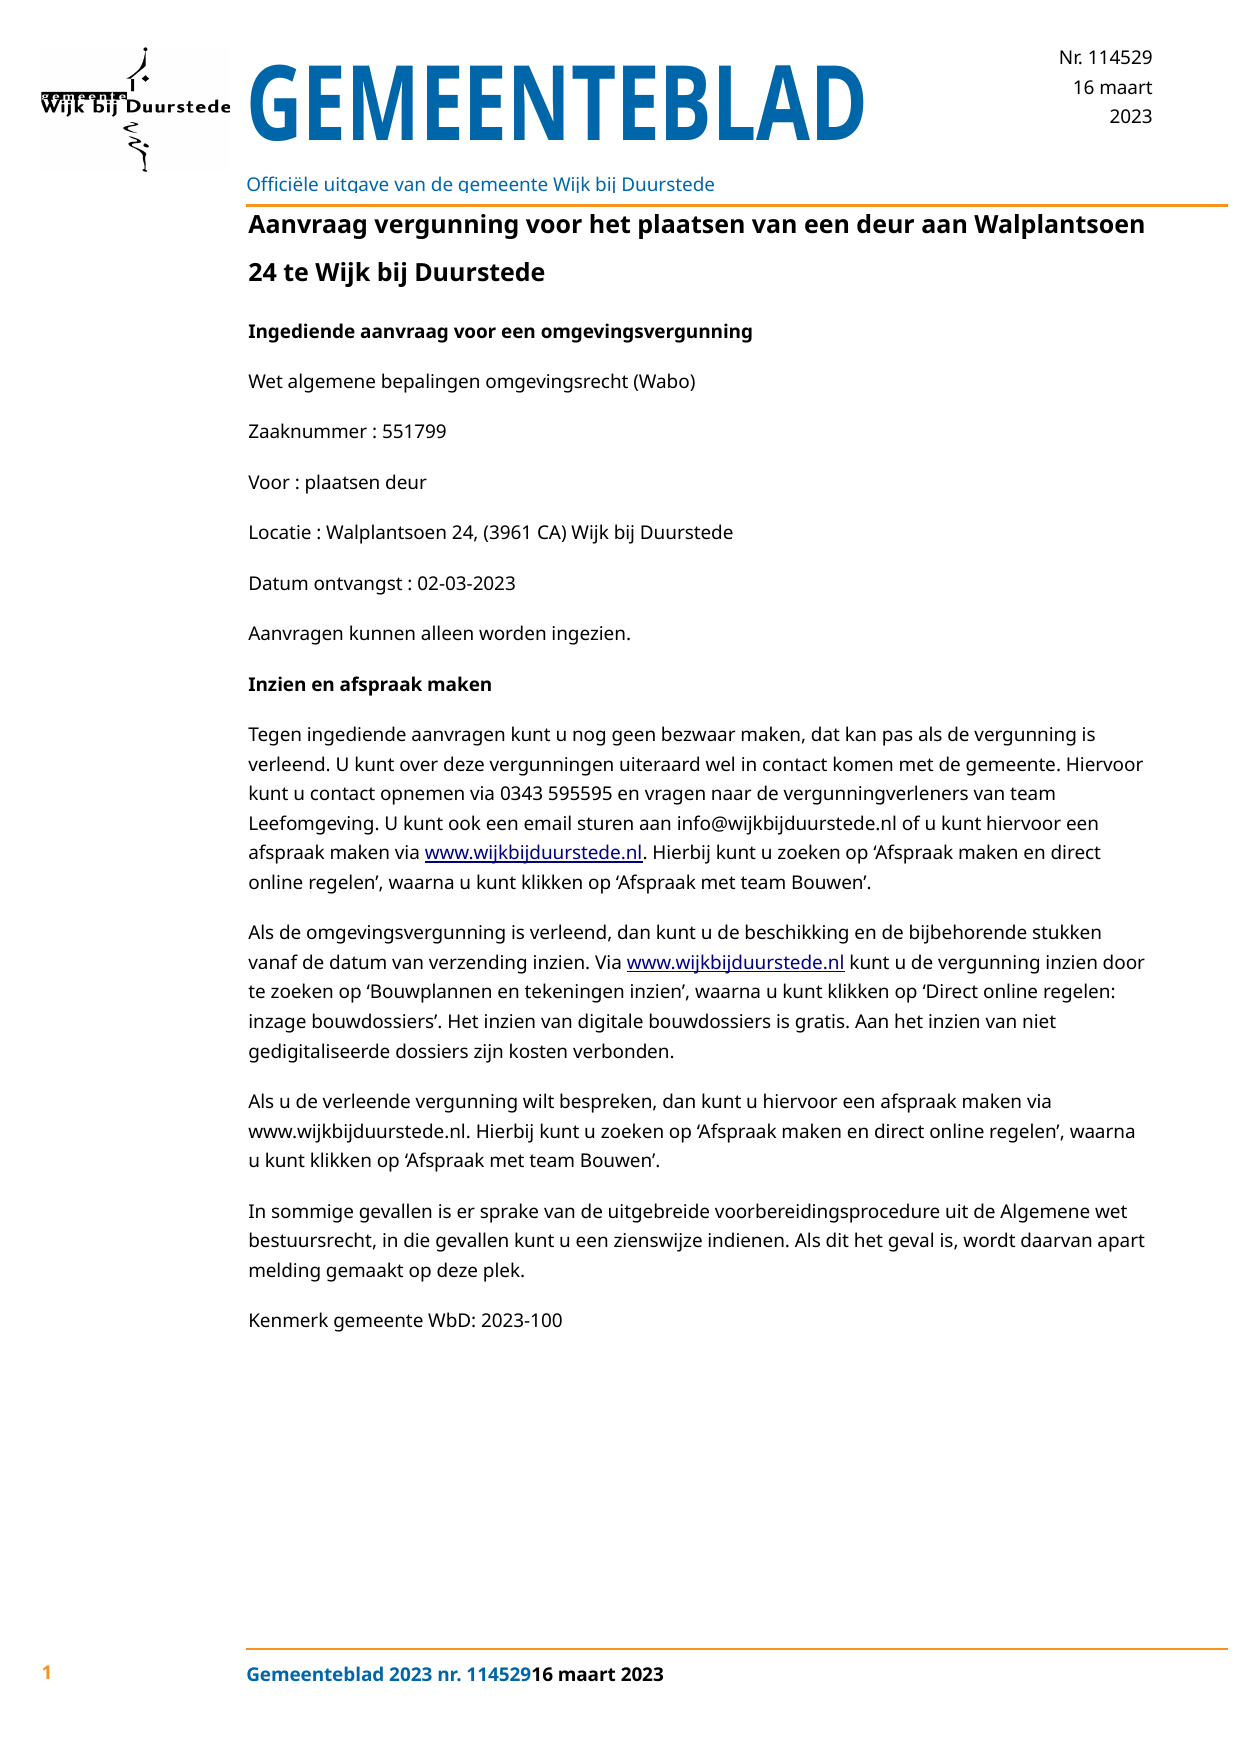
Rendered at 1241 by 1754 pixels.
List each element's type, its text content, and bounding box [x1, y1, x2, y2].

text Wet algemene bepalingen omgevingsrecht (Wabo) [248, 368, 1152, 394]
text Aanvragen kunnen alleen worden ingezien. [248, 620, 1152, 646]
text Voor : plaatsen deur [248, 469, 1152, 495]
text Aanvraag vergunning voor het plaatsen van een deur aan Walplantsoen 24 te Wijk bij Duurstede [248, 207, 1152, 288]
text Als de omgevingsvergunning is verleend, dan kunt u de beschikking en de bijbehorende stukken vanaf de datum van verzending inzien. Via www.wijkbijduurstede.nl kunt u de vergunning inzien door te zoeken op ‘Bouwplannen en tekeningen inzien’, waarna u kunt klikken op ‘Direct online regelen: inzage bouwdossiers’. Het inzien van digitale bouwdossiers is gratis. Aan het inzien van niet gedigitaliseerde dossiers zijn kosten verbonden. [248, 919, 1152, 1064]
text Inzien en afspraak maken [248, 671, 1152, 697]
text Locatie : Walplantsoen 24, (3961 CA) Wijk bij Duurstede [248, 519, 1152, 545]
text Ingediende aanvraag voor een omgevingsvergunning [248, 318, 1152, 344]
text In sommige gevallen is er sprake van de uitgebreide voorbereidingsprocedure uit de Algemene wet bestuursrecht, in die gevallen kunt u een zienswijze indienen. Als dit het geval is, wordt daarvan apart melding gemaakt op deze plek. [248, 1198, 1152, 1283]
text Als u de verleende vergunning wilt bespreken, dan kunt u hiervoor een afspraak maken via www.wijkbijduurstede.nl. Hierbij kunt u zoeken op ‘Afspraak maken en direct online regelen’, waarna u kunt klikken op ‘Afspraak met team Bouwen’. [248, 1088, 1152, 1173]
text Kenmerk gemeente WbD: 2023-100 [248, 1307, 1152, 1333]
text Tegen ingediende aanvragen kunt u nog geen bezwaar maken, dat kan pas als de vergunning is verleend. U kunt over deze vergunningen uiteraard wel in contact komen met de gemeente. Hiervoor kunt u contact opnemen via 0343 595595 en vragen naar de vergunningverleners van team Leefomgeving. U kunt ook een email sturen aan info@wijkbijduurstede.nl of u kunt hiervoor een afspraak maken via www.wijkbijduurstede.nl. Hierbij kunt u zoeken op ‘Afspraak maken en direct online regelen’, waarna u kunt klikken op ‘Afspraak met team Bouwen’. [248, 721, 1152, 895]
text Zaaknummer : 551799 [248, 419, 1152, 444]
text Datum ontvangst : 02-03-2023 [248, 570, 1152, 596]
picture [41, 47, 231, 172]
